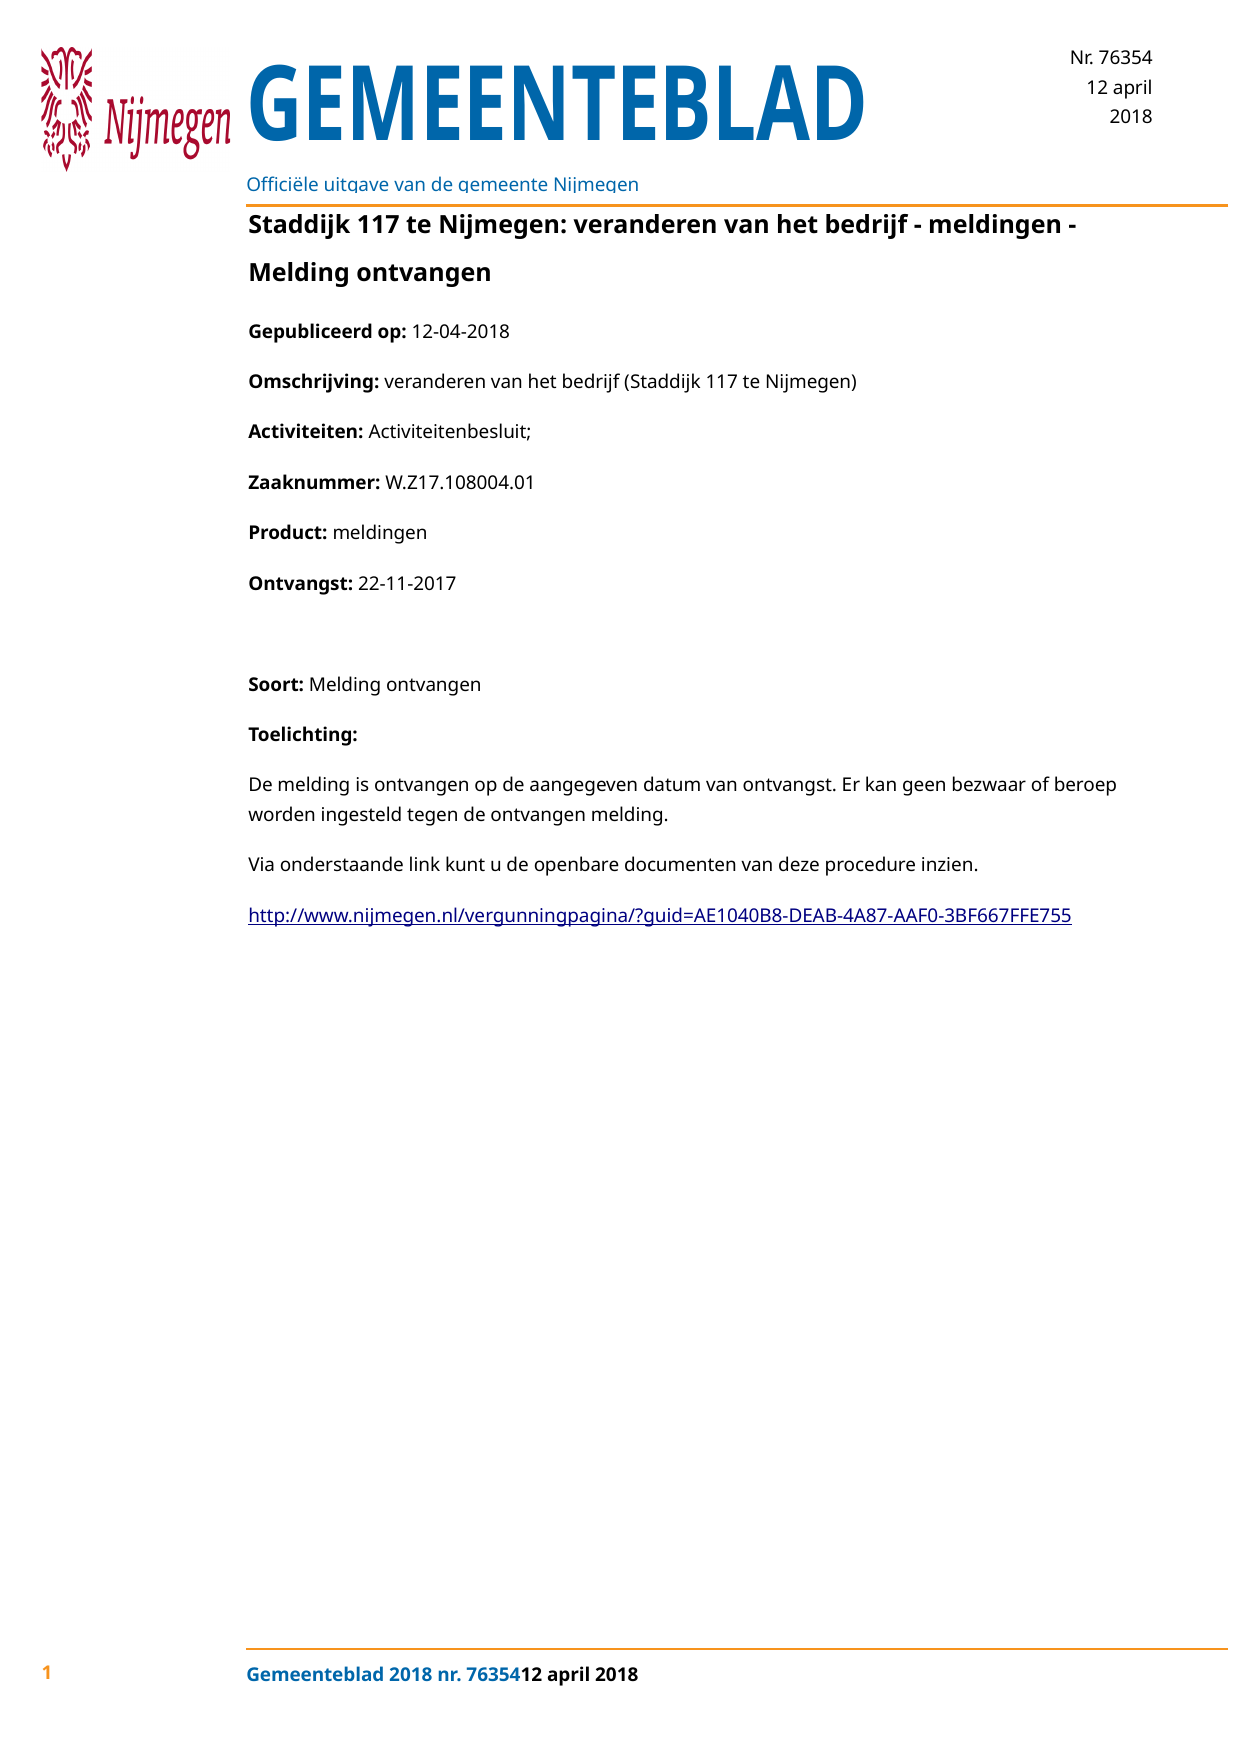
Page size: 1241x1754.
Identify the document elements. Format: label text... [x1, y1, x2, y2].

text Via onderstaande link kunt u de openbare documenten van deze procedure inzien. [248, 852, 1152, 877]
picture [41, 47, 231, 172]
text Ontvangst: 22-11-2017 [248, 570, 1152, 596]
text Toelichting: [248, 721, 1152, 747]
text http://www.nijmegen.nl/vergunningpagina/?guid=AE1040B8-DEAB-4A87-AAF0-3BF667FFE755 [248, 902, 1152, 928]
text Staddijk 117 te Nijmegen: veranderen van het bedrijf - meldingen - Melding ontvangen [248, 207, 1152, 288]
text Omschrijving: veranderen van het bedrijf (Staddijk 117 te Nijmegen) [248, 368, 1152, 394]
text Gepubliceerd op: 12-04-2018 [248, 318, 1152, 344]
text De melding is ontvangen op de aangegeven datum van ontvangst. Er kan geen bezwaar of beroep worden ingesteld tegen de ontvangen melding. [248, 772, 1152, 827]
text Zaaknummer: W.Z17.108004.01 [248, 469, 1152, 495]
text Activiteiten: Activiteitenbesluit; [248, 419, 1152, 444]
text Product: meldingen [248, 519, 1152, 545]
text Soort: Melding ontvangen [248, 671, 1152, 697]
